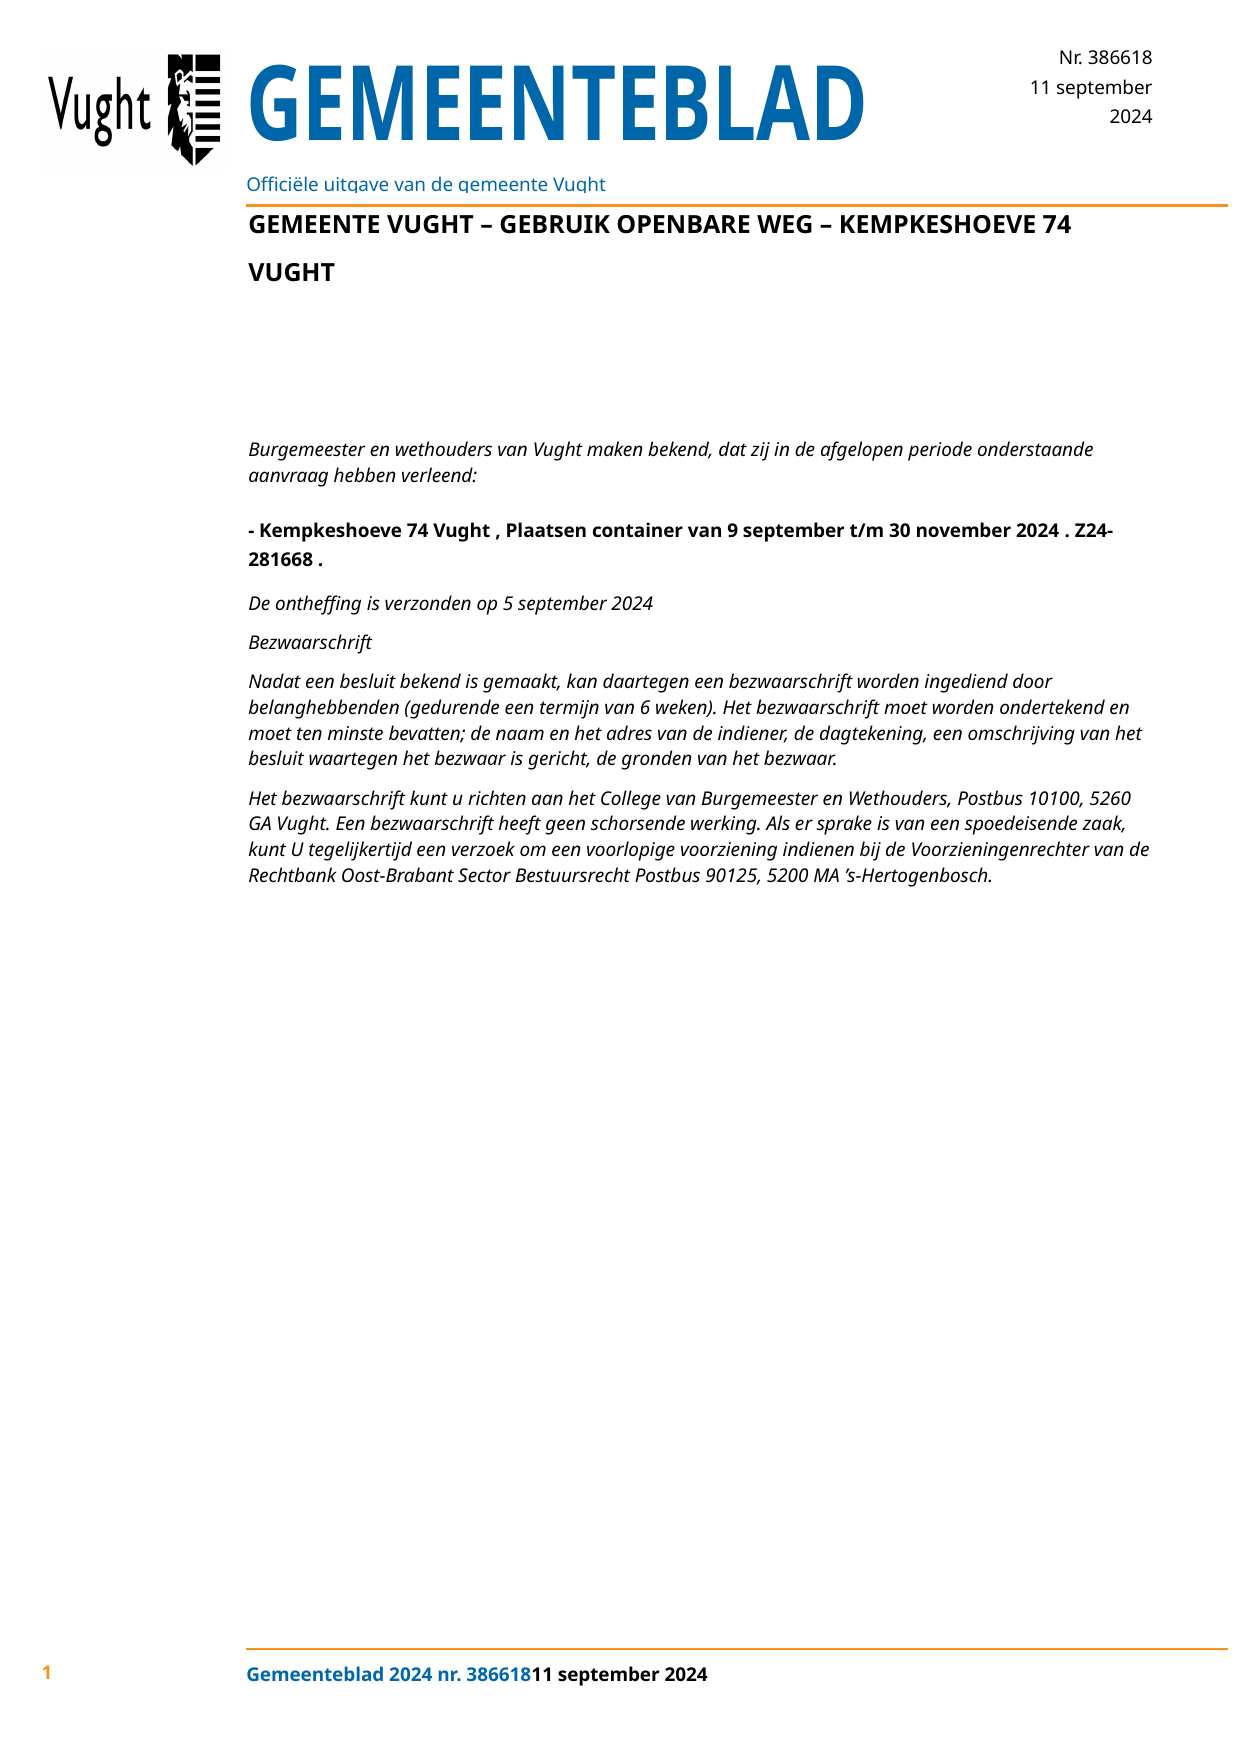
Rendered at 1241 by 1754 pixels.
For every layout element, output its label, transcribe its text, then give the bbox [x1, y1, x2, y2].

text Burgemeester en wethouders van Vught maken bekend, dat zij in de afgelopen periode onderstaande aanvraag hebben verleend: [248, 436, 1152, 487]
text GEMEENTE VUGHT – GEBRUIK OPENBARE WEG – KEMPKESHOEVE 74 VUGHT [248, 207, 1152, 288]
picture [41, 47, 231, 172]
text - Kempkeshoeve 74 Vught , Plaatsen container van 9 september t/m 30 november 2024 . Z24- 281668 . [248, 517, 1152, 572]
text Bezwaarschrift [248, 629, 1152, 655]
text Het bezwaarschrift kunt u richten aan het College van Burgemeester en Wethouders, Postbus 10100, 5260 GA Vught. Een bezwaarschrift heeft geen schorsende werking. Als er sprake is van een spoedeisende zaak, kunt U tegelijkertijd een verzoek om een voorlopige voorziening indienen bij de Voorzieningenrechter van de Rechtbank Oost-Brabant Sector Bestuursrecht Postbus 90125, 5200 MA ’s-Hertogenbosch. [248, 785, 1152, 888]
text De ontheffing is verzonden op 5 september 2024 [248, 590, 1152, 616]
text Nadat een besluit bekend is gemaakt, kan daartegen een bezwaarschrift worden ingediend door belanghebbenden (gedurende een termijn van 6 weken). Het bezwaarschrift moet worden ondertekend en moet ten minste bevatten; de naam en het adres van de indiener, de dagtekening, een omschrijving van het besluit waartegen het bezwaar is gericht, de gronden van het bezwaar. [248, 668, 1152, 771]
